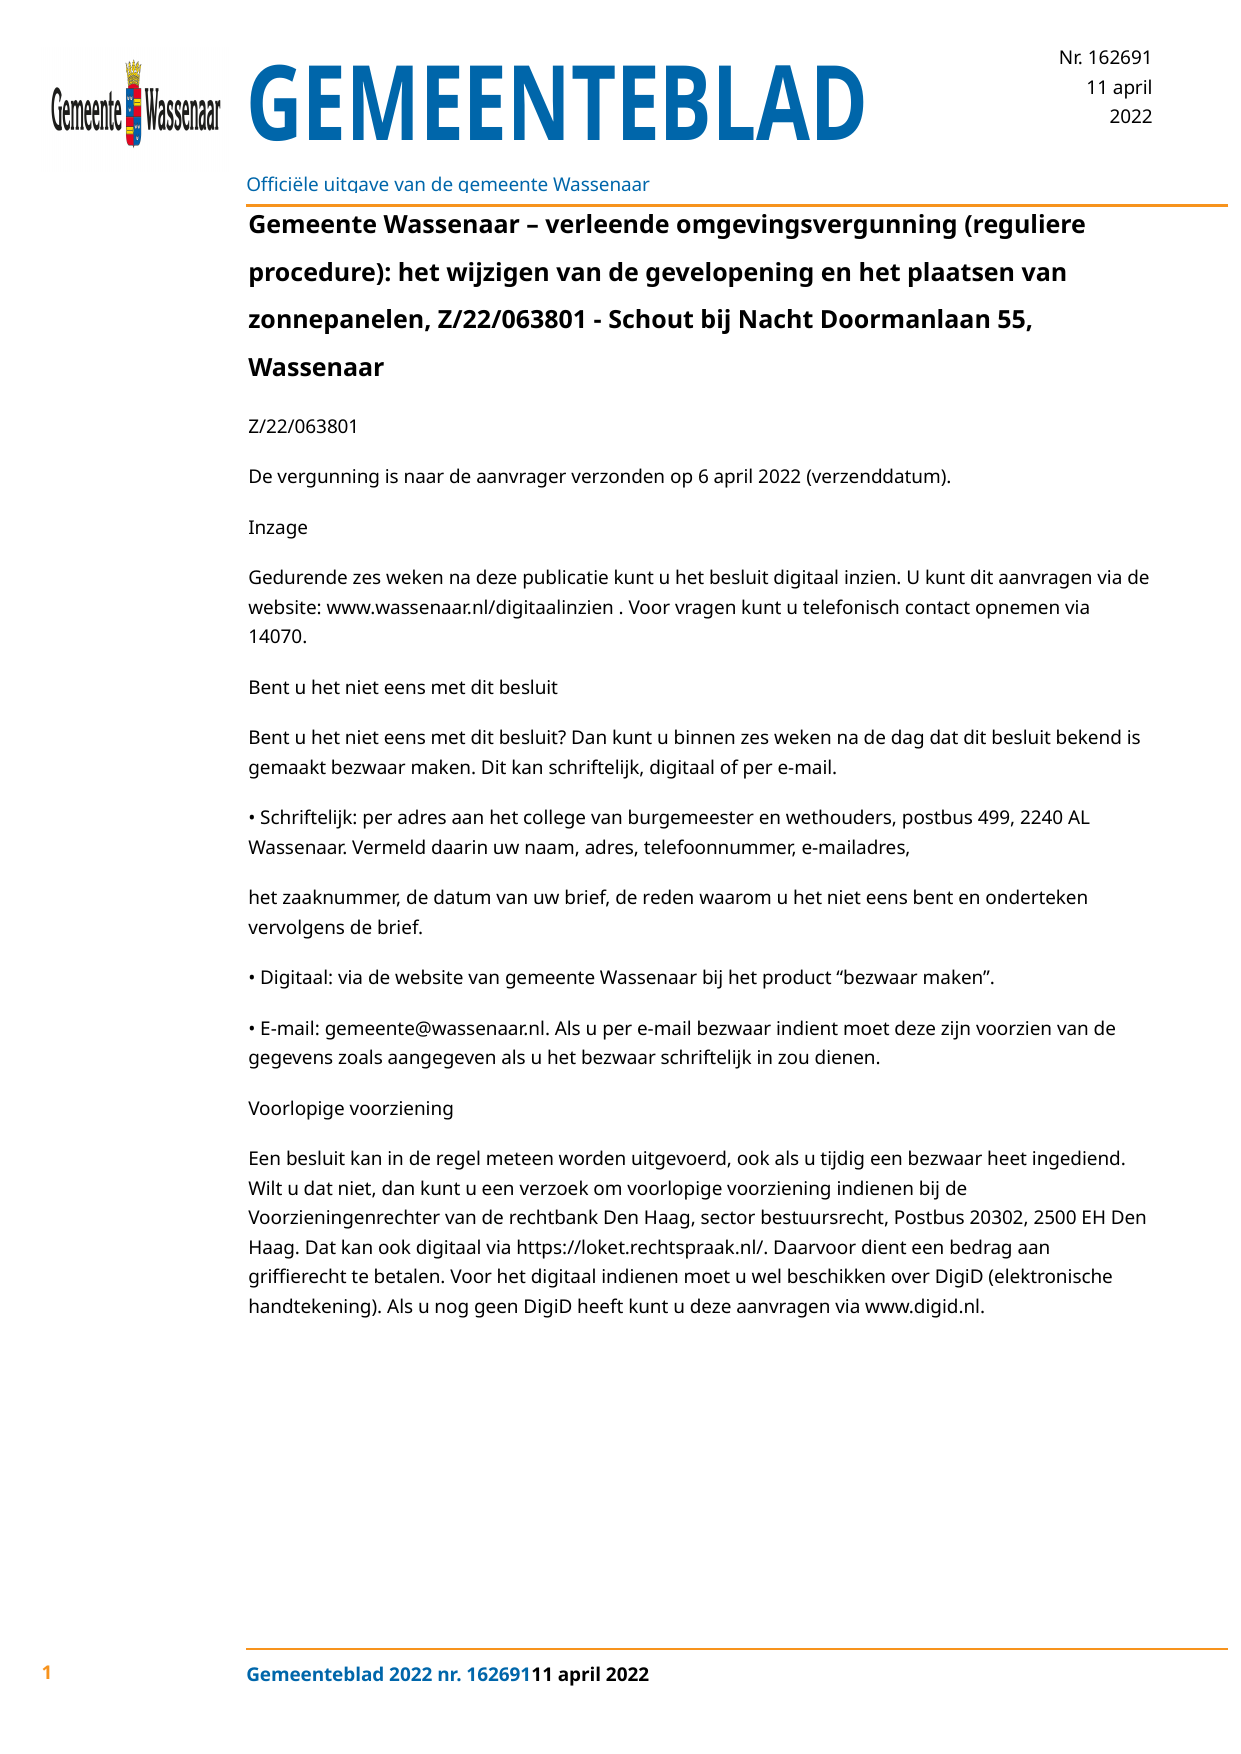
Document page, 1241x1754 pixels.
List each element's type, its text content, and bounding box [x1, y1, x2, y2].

text Gemeente Wassenaar – verleende omgevingsvergunning (reguliere procedure): het wijzigen van de gevelopening en het plaatsen van zonnepanelen, Z/22/063801 - Schout bij Nacht Doormanlaan 55, Wassenaar [248, 207, 1152, 384]
text Bent u het niet eens met dit besluit [248, 674, 1152, 700]
text Z/22/063801 [248, 413, 1152, 439]
text De vergunning is naar de aanvrager verzonden op 6 april 2022 (verzenddatum). [248, 463, 1152, 489]
text • E-mail: gemeente@wassenaar.nl. Als u per e-mail bezwaar indient moet deze zijn voorzien van de gegevens zoals aangegeven als u het bezwaar schriftelijk in zou dienen. [248, 1015, 1152, 1070]
text Voorlopige voorziening [248, 1095, 1152, 1121]
text • Digitaal: via de website van gemeente Wassenaar bij het product “bezwaar maken”. [248, 964, 1152, 990]
picture [41, 47, 231, 172]
text Gedurende zes weken na deze publicatie kunt u het besluit digitaal inzien. U kunt dit aanvragen via de website: www.wassenaar.nl/digitaalinzien . Voor vragen kunt u telefonisch contact opnemen via 14070. [248, 564, 1152, 649]
text Een besluit kan in de regel meteen worden uitgevoerd, ook als u tijdig een bezwaar heet ingediend. Wilt u dat niet, dan kunt u een verzoek om voorlopige voorziening indienen bij de Voorzieningenrechter van de rechtbank Den Haag, sector bestuursrecht, Postbus 20302, 2500 EH Den Haag. Dat kan ook digitaal via https://loket.rechtspraak.nl/. Daarvoor dient een bedrag aan griffierecht te betalen. Voor het digitaal indienen moet u wel beschikken over DigiD (elektronische handtekening). Als u nog geen DigiD heeft kunt u deze aanvragen via www.digid.nl. [248, 1145, 1152, 1319]
text Inzage [248, 514, 1152, 540]
text het zaaknummer, de datum van uw brief, de reden waarom u het niet eens bent en onderteken vervolgens de brief. [248, 884, 1152, 940]
text Bent u het niet eens met dit besluit? Dan kunt u binnen zes weken na de dag dat dit besluit bekend is gemaakt bezwaar maken. Dit kan schriftelijk, digitaal of per e-mail. [248, 724, 1152, 780]
text • Schriftelijk: per adres aan het college van burgemeester en wethouders, postbus 499, 2240 AL Wassenaar. Vermeld daarin uw naam, adres, telefoonnummer, e-mailadres, [248, 804, 1152, 860]
